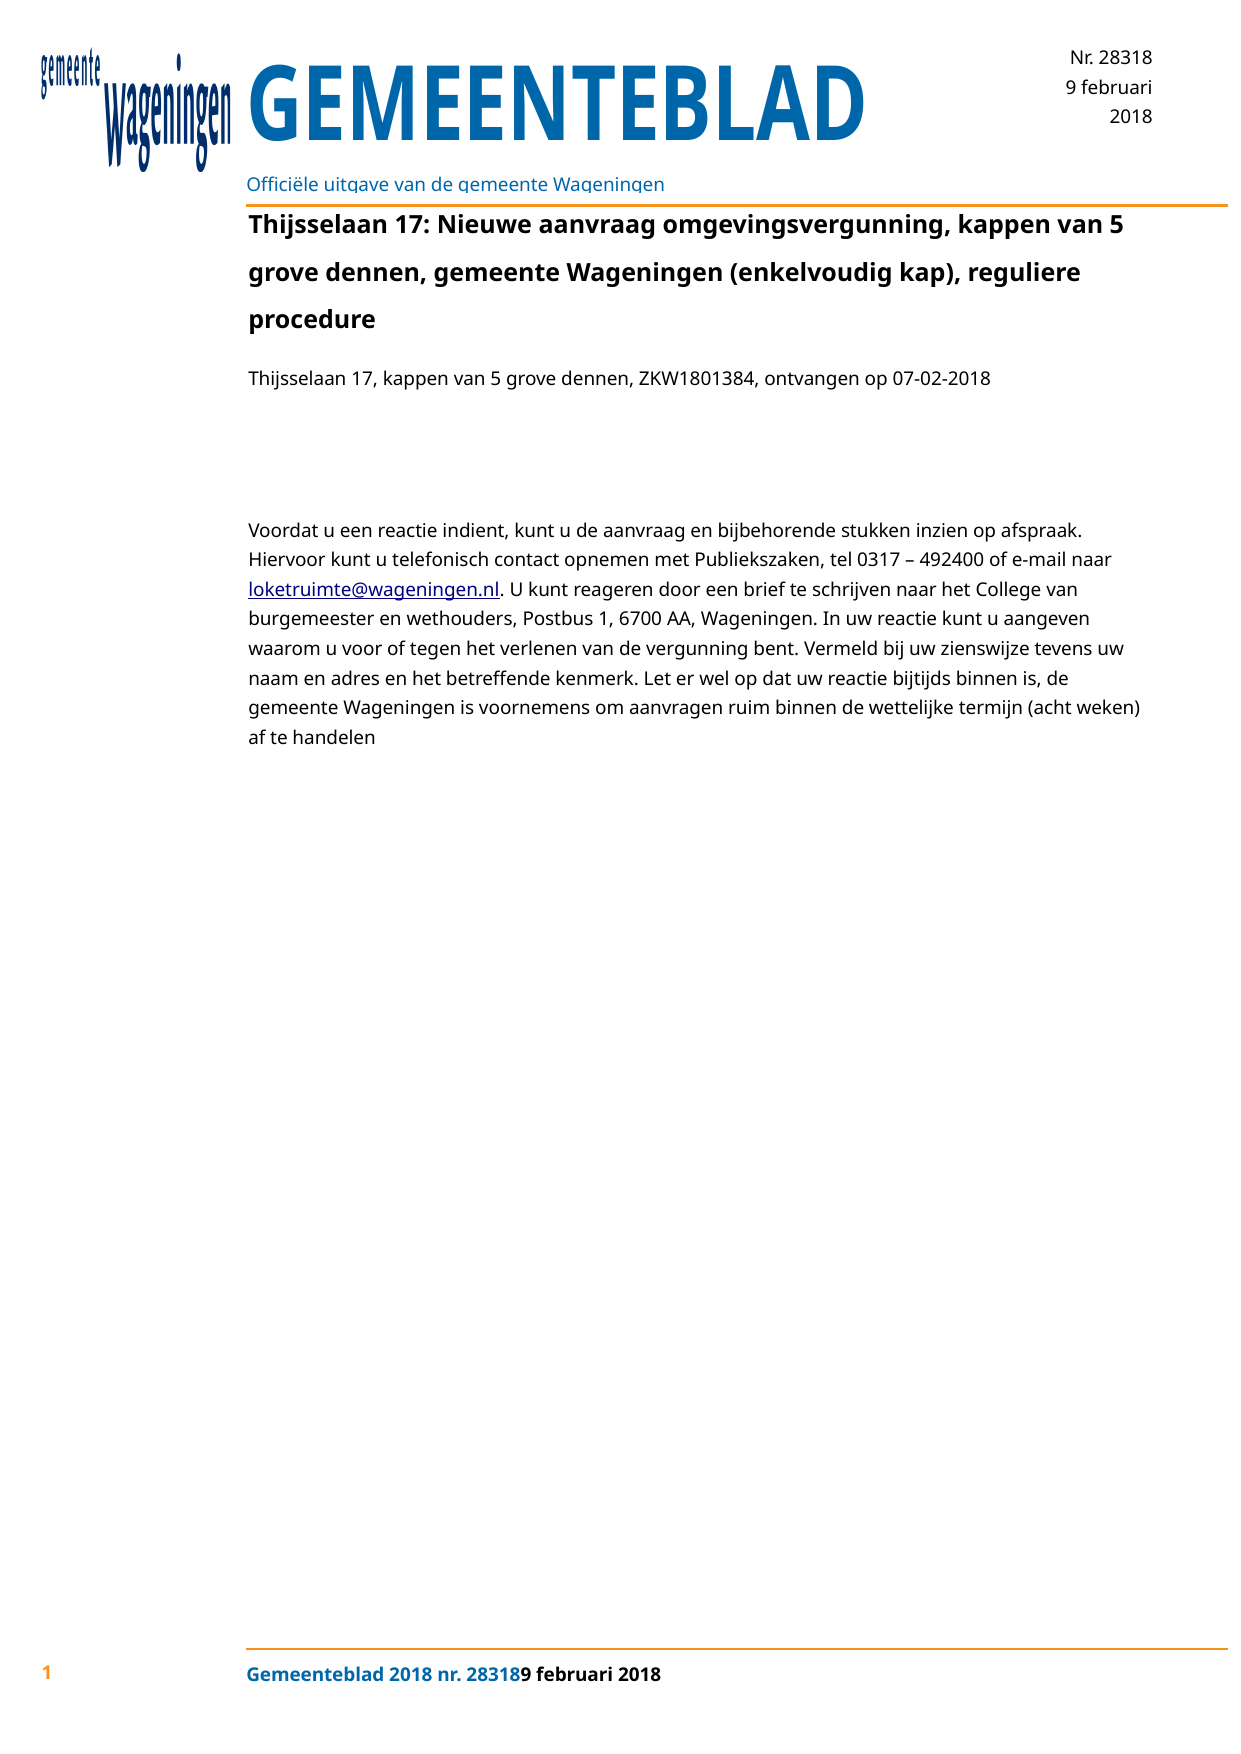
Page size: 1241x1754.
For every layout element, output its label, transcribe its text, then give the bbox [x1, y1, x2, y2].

text Voordat u een reactie indient, kunt u de aanvraag en bijbehorende stukken inzien op afspraak. Hiervoor kunt u telefonisch contact opnemen met Publiekszaken, tel 0317 – 492400 of e-mail naar loketruimte@wageningen.nl. U kunt reageren door een brief te schrijven naar het College van burgemeester en wethouders, Postbus 1, 6700 AA, Wageningen. In uw reactie kunt u aangeven waarom u voor of tegen het verlenen van de vergunning bent. Vermeld bij uw zienswijze tevens uw naam en adres en het betreffende kenmerk. Let er wel op dat uw reactie bijtijds binnen is, de gemeente Wageningen is voornemens om aanvragen ruim binnen de wettelijke termijn (acht weken) af te handelen [248, 517, 1152, 749]
text Thijsselaan 17, kappen van 5 grove dennen, ZKW1801384, ontvangen op 07-02-2018 [248, 366, 1152, 391]
text Thijsselaan 17: Nieuwe aanvraag omgevingsvergunning, kappen van 5 grove dennen, gemeente Wageningen (enkelvoudig kap), reguliere procedure [248, 207, 1152, 336]
picture [41, 47, 231, 172]
